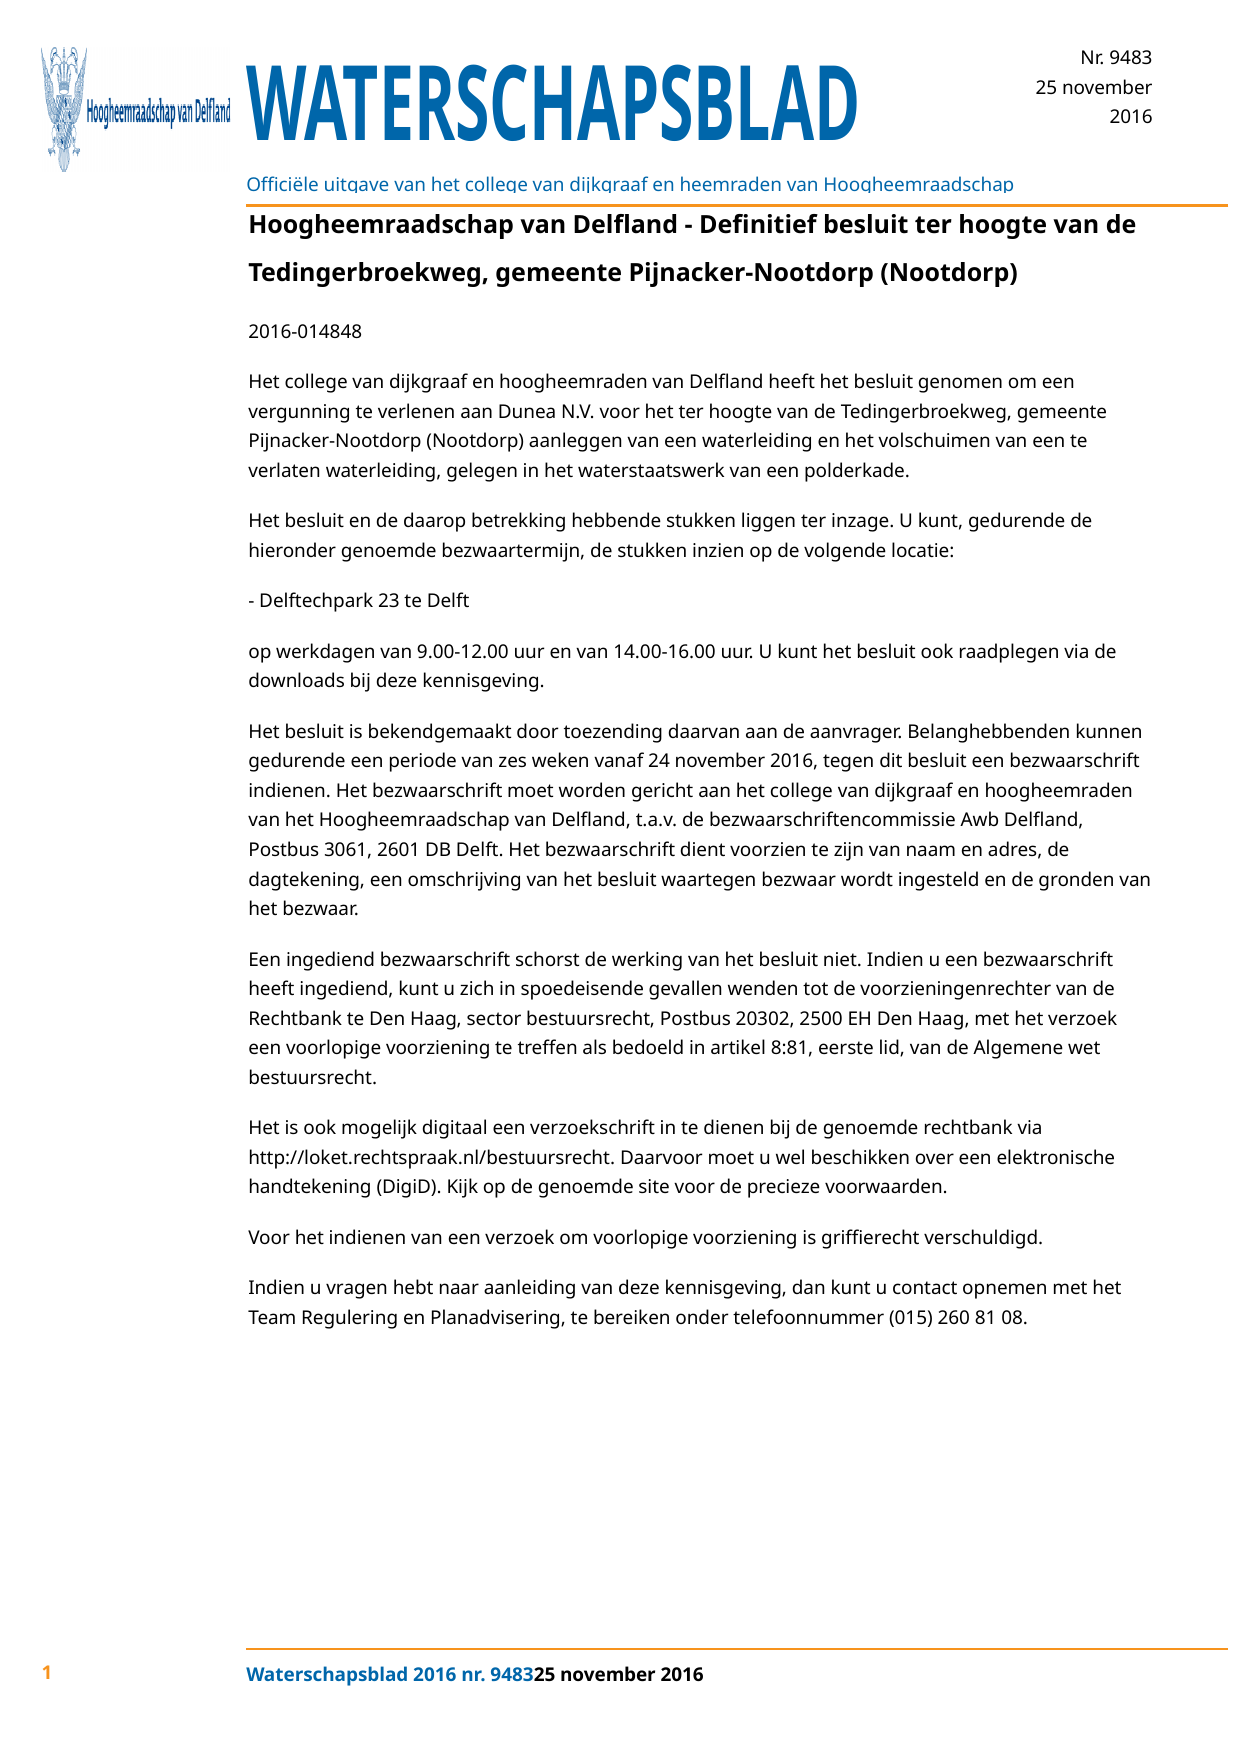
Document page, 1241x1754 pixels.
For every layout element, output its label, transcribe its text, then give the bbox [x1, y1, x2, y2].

text - Delftechpark 23 te Delft [248, 587, 1152, 613]
picture [41, 47, 231, 172]
text Een ingediend bezwaarschrift schorst de werking van het besluit niet. Indien u een bezwaarschrift heeft ingediend, kunt u zich in spoedeisende gevallen wenden tot de voorzieningenrechter van de Rechtbank te Den Haag, sector bestuursrecht, Postbus 20302, 2500 EH Den Haag, met het verzoek een voorlopige voorziening te treffen als bedoeld in artikel 8:81, eerste lid, van de Algemene wet bestuursrecht. [248, 946, 1152, 1090]
text Het college van dijkgraaf en hoogheemraden van Delfland heeft het besluit genomen om een vergunning te verlenen aan Dunea N.V. voor het ter hoogte van de Tedingerbroekweg, gemeente Pijnacker-Nootdorp (Nootdorp) aanleggen van een waterleiding en het volschuimen van een te verlaten waterleiding, gelegen in het waterstaatswerk van een polderkade. [248, 368, 1152, 483]
text Het is ook mogelijk digitaal een verzoekschrift in te dienen bij de genoemde rechtbank via http://loket.rechtspraak.nl/bestuursrecht. Daarvoor moet u wel beschikken over een elektronische handtekening (DigiD). Kijk op de genoemde site voor de precieze voorwaarden. [248, 1114, 1152, 1199]
text Indien u vragen hebt naar aanleiding van deze kennisgeving, dan kunt u contact opnemen met het Team Regulering en Planadvisering, te bereiken onder telefoonnummer (015) 260 81 08. [248, 1274, 1152, 1330]
text Hoogheemraadschap van Delfland - Definitief besluit ter hoogte van de Tedingerbroekweg, gemeente Pijnacker-Nootdorp (Nootdorp) [248, 207, 1152, 288]
text Het besluit is bekendgemaakt door toezending daarvan aan de aanvrager. Belanghebbenden kunnen gedurende een periode van zes weken vanaf 24 november 2016, tegen dit besluit een bezwaarschrift indienen. Het bezwaarschrift moet worden gericht aan het college van dijkgraaf en hoogheemraden van het Hoogheemraadschap van Delfland, t.a.v. de bezwaarschriftencommissie Awb Delfland, Postbus 3061, 2601 DB Delft. Het bezwaarschrift dient voorzien te zijn van naam en adres, de dagtekening, een omschrijving van het besluit waartegen bezwaar wordt ingesteld en de gronden van het bezwaar. [248, 718, 1152, 921]
text 2016-014848 [248, 318, 1152, 344]
text Voor het indienen van een verzoek om voorlopige voorziening is griffierecht verschuldigd. [248, 1224, 1152, 1250]
text Het besluit en de daarop betrekking hebbende stukken liggen ter inzage. U kunt, gedurende de hieronder genoemde bezwaartermijn, de stukken inzien op de volgende locatie: [248, 507, 1152, 563]
text op werkdagen van 9.00-12.00 uur en van 14.00-16.00 uur. U kunt het besluit ook raadplegen via de downloads bij deze kennisgeving. [248, 638, 1152, 693]
